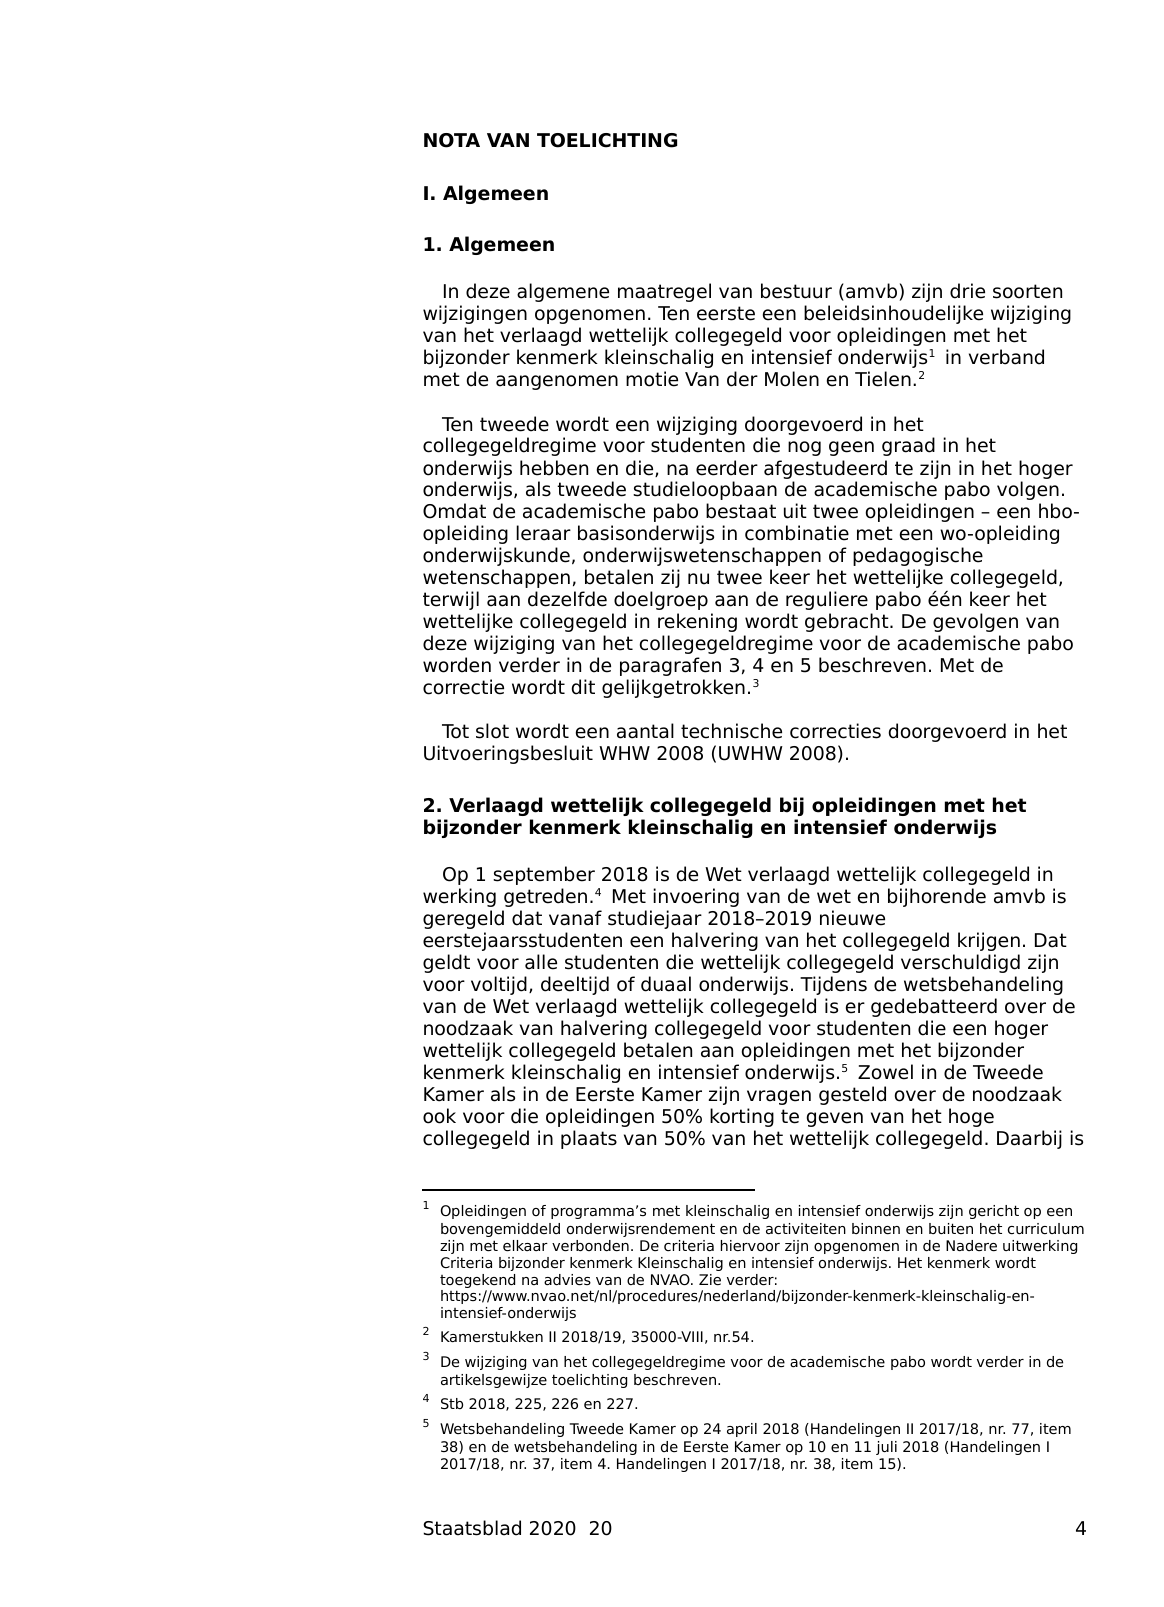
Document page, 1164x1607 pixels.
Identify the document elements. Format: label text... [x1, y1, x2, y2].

subtitle 1. Algemeen [422, 234, 1087, 256]
text Ten tweede wordt een wijziging doorgevoerd in het collegegeldregime voor studenten die nog geen graad in het onderwijs hebben en die, na eerder afgestudeerd te zijn in het hoger onderwijs, als tweede studieloopbaan de academische pabo volgen. Omdat de academische pabo bestaat uit twee opleidingen – een hbo-opleiding leraar basisonderwijs in combinatie met een wo-opleiding onderwijskunde, onderwijswetenschappen of pedagogische wetenschappen, betalen zij nu twee keer het wettelijke collegegeld, terwijl aan dezelfde doelgroep aan de reguliere pabo één keer het wettelijke collegegeld in rekening wordt gebracht. De gevolgen van deze wijziging van het collegegeldregime voor de academische pabo worden verder in de paragrafen 3, 4 en 5 beschreven. Met de correctie wordt dit gelijkgetrokken. [422, 413, 1087, 699]
text Wetsbehandeling Tweede Kamer op 24 april 2018 (Handelingen II 2017/18, nr. 77, item 38) en de wetsbehandeling in de Eerste Kamer op 10 en 11 juli 2018 (Handelingen I 2017/18, nr. 37, item 4. Handelingen I 2017/18, nr. 38, item 15). [422, 1417, 1087, 1473]
subtitle NOTA VAN TOELICHTING [422, 130, 1087, 152]
text De wijziging van het collegegeldregime voor de academische pabo wordt verder in de artikelsgewijze toelichting beschreven. [422, 1350, 1087, 1389]
text Tot slot wordt een aantal technische correcties doorgevoerd in het Uitvoeringsbesluit WHW 2008 (UWHW 2008). [422, 721, 1087, 765]
text Opleidingen of programma’s met kleinschalig en intensief onderwijs zijn gericht op een bovengemiddeld onderwijsrendement en de activiteiten binnen en buiten het curriculum zijn met elkaar verbonden. De criteria hiervoor zijn opgenomen in de Nadere uitwerking Criteria bijzonder kenmerk Kleinschalig en intensief onderwijs. Het kenmerk wordt toegekend na advies van de NVAO. Zie verder: https://www.nvao.net/nl/procedures/nederland/bijzonder-kenmerk-kleinschalig-en-intensief-onderwijs [422, 1199, 1087, 1322]
subtitle I. Algemeen [422, 182, 1087, 204]
text In deze algemene maatregel van bestuur (amvb) zijn drie soorten wijzigingen opgenomen. Ten eerste een beleidsinhoudelijke wijziging van het verlaagd wettelijk collegegeld voor opleidingen met het bijzonder kenmerk kleinschalig en intensief onderwijs in verband met de aangenomen motie Van der Molen en Tielen. [422, 281, 1087, 391]
text Stb 2018, 225, 226 en 227. [422, 1392, 1087, 1414]
subtitle 2. Verlaagd wettelijk collegegeld bij opleidingen met het bijzonder kenmerk kleinschalig en intensief onderwijs [422, 795, 1087, 839]
text Kamerstukken II 2018/19, 35000-VIII, nr.54. [422, 1325, 1087, 1347]
text Op 1 september 2018 is de Wet verlaagd wettelijk collegegeld in werking getreden. Met invoering van de wet en bijhorende amvb is geregeld dat vanaf studiejaar 2018–2019 nieuwe eerstejaarsstudenten een halvering van het collegegeld krijgen. Dat geldt voor alle studenten die wettelijk collegegeld verschuldigd zijn voor voltijd, deeltijd of duaal onderwijs. Tijdens de wetsbehandeling van de Wet verlaagd wettelijk collegegeld is er gedebatteerd over de noodzaak van halvering collegegeld voor studenten die een hoger wettelijk collegegeld betalen aan opleidingen met het bijzonder kenmerk kleinschalig en intensief onderwijs. Zowel in de Tweede Kamer als in de Eerste Kamer zijn vragen gesteld over de noodzaak ook voor die opleidingen 50% korting te geven van het hoge collegegeld in plaats van 50% van het wettelijk collegegeld. Daarbij is [422, 864, 1087, 1150]
